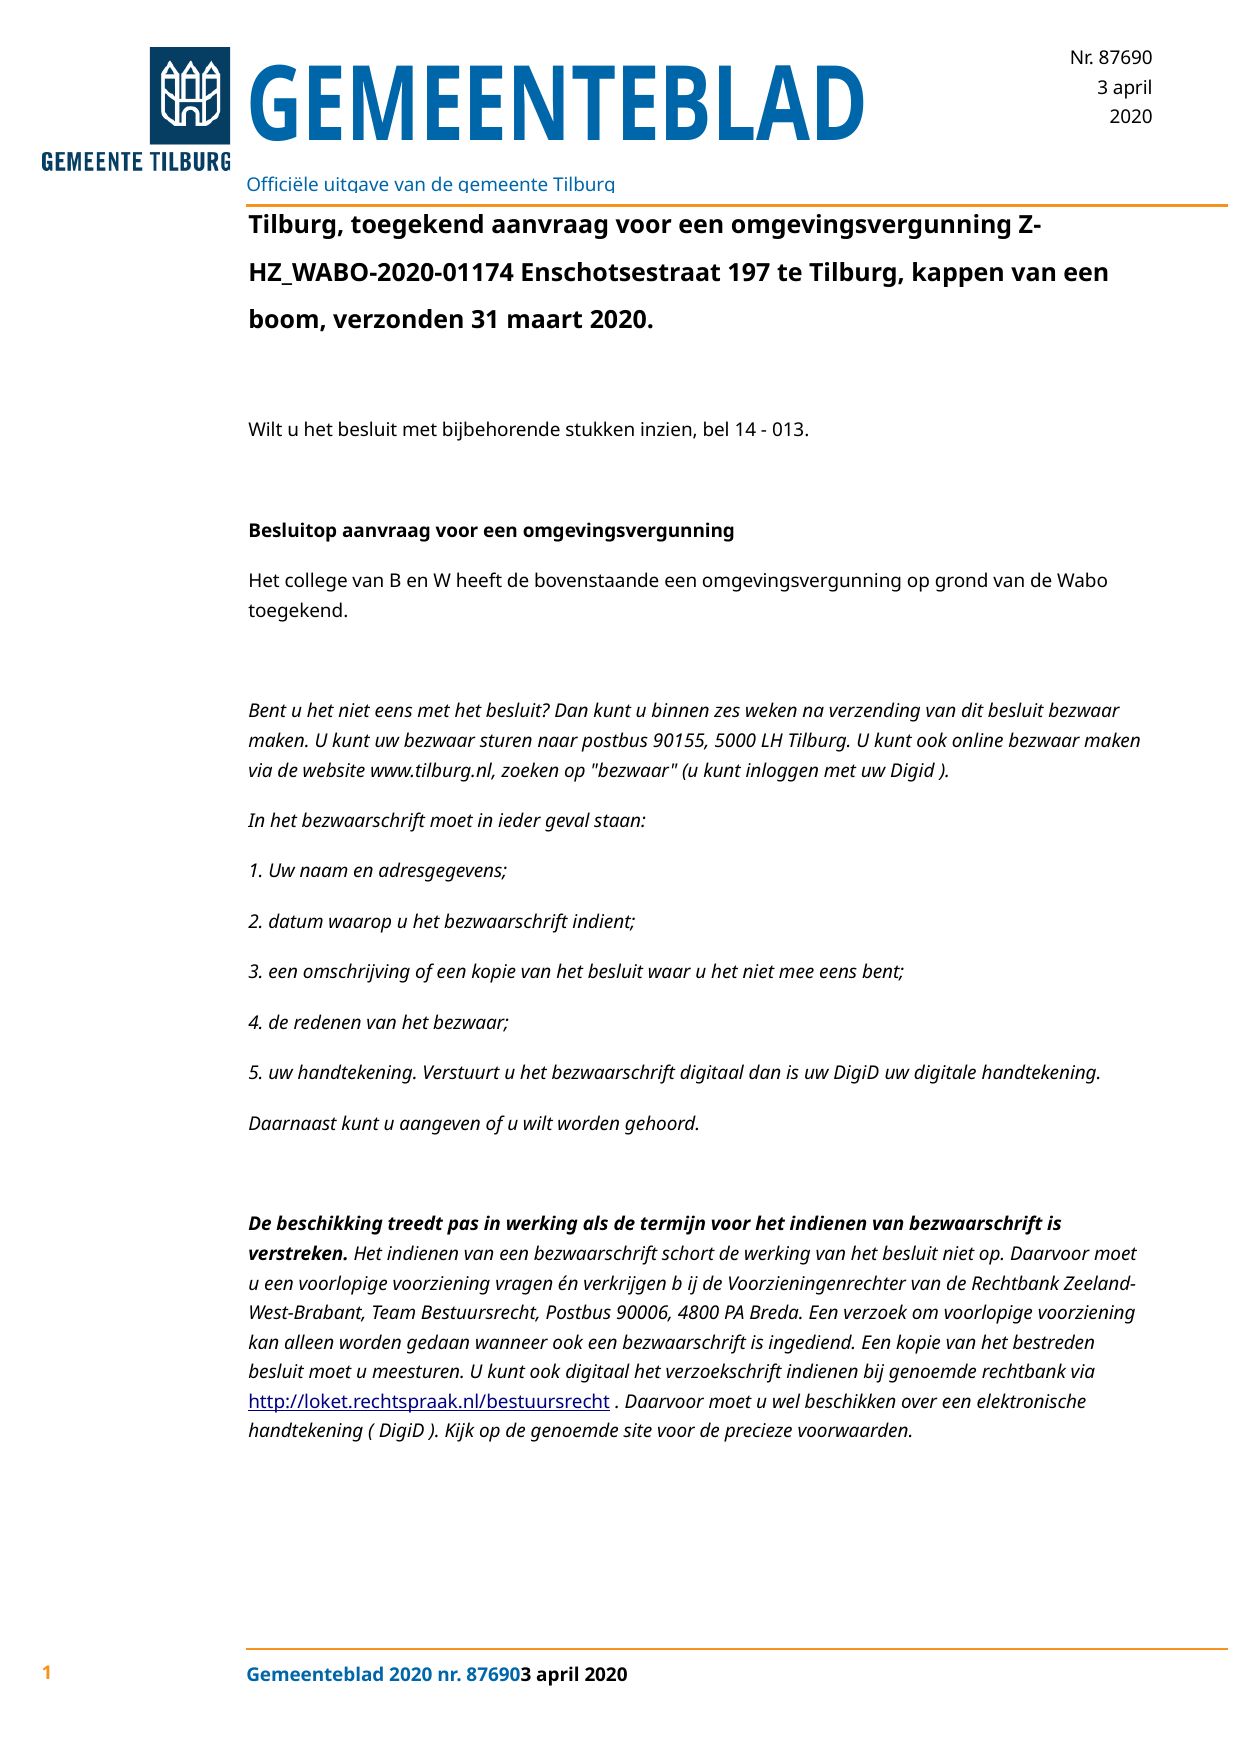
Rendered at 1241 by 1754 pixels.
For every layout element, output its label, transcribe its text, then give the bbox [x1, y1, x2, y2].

text 3. een omschrijving of een kopie van het besluit waar u het niet mee eens bent; [248, 958, 1152, 984]
text 5. uw handtekening. Verstuurt u het bezwaarschrift digitaal dan is uw DigiD uw digitale handtekening. [248, 1059, 1152, 1085]
text Bent u het niet eens met het besluit? Dan kunt u binnen zes weken na verzending van dit besluit bezwaar maken. U kunt uw bezwaar sturen naar postbus 90155, 5000 LH Tilburg. U kunt ook online bezwaar maken via de website www.tilburg.nl, zoeken op "bezwaar" (u kunt inloggen met uw Digid ). [248, 698, 1152, 782]
text 2. datum waarop u het bezwaarschrift indient; [248, 908, 1152, 934]
picture [41, 47, 231, 172]
text Het college van B en W heeft de bovenstaande een omgevingsvergunning op grond van de Wabo toegekend. [248, 567, 1152, 622]
text 4. de redenen van het bezwaar; [248, 1009, 1152, 1034]
text Wilt u het besluit met bijbehorende stukken inzien, bel 14 - 013. [248, 416, 1152, 442]
text Daarnaast kunt u aangeven of u wilt worden gehoord. [248, 1110, 1152, 1135]
text Tilburg, toegekend aanvraag voor een omgevingsvergunning Z-HZ_WABO-2020-01174 Enschotsestraat 197 te Tilburg, kappen van een boom, verzonden 31 maart 2020. [248, 207, 1152, 336]
text Besluitop aanvraag voor een omgevingsvergunning [248, 517, 1152, 542]
text In het bezwaarschrift moet in ieder geval staan: [248, 807, 1152, 833]
text 1. Uw naam en adresgegevens; [248, 858, 1152, 883]
text De beschikking treedt pas in werking als de termijn voor het indienen van bezwaarschrift is verstreken. Het indienen van een bezwaarschrift schort de werking van het besluit niet op. Daarvoor moet u een voorlopige voorziening vragen én verkrijgen b ij de Voorzieningenrechter van de Rechtbank Zeeland-West-Brabant, Team Bestuursrecht, Postbus 90006, 4800 PA Breda. Een verzoek om voorlopige voorziening kan alleen worden gedaan wanneer ook een bezwaarschrift is ingediend. Een kopie van het bestreden besluit moet u meesturen. U kunt ook digitaal het verzoekschrift indienen bij genoemde rechtbank via http://loket.rechtspraak.nl/bestuursrecht . Daarvoor moet u wel beschikken over een elektronische handtekening ( DigiD ). Kijk op de genoemde site voor de precieze voorwaarden. [248, 1211, 1152, 1443]
